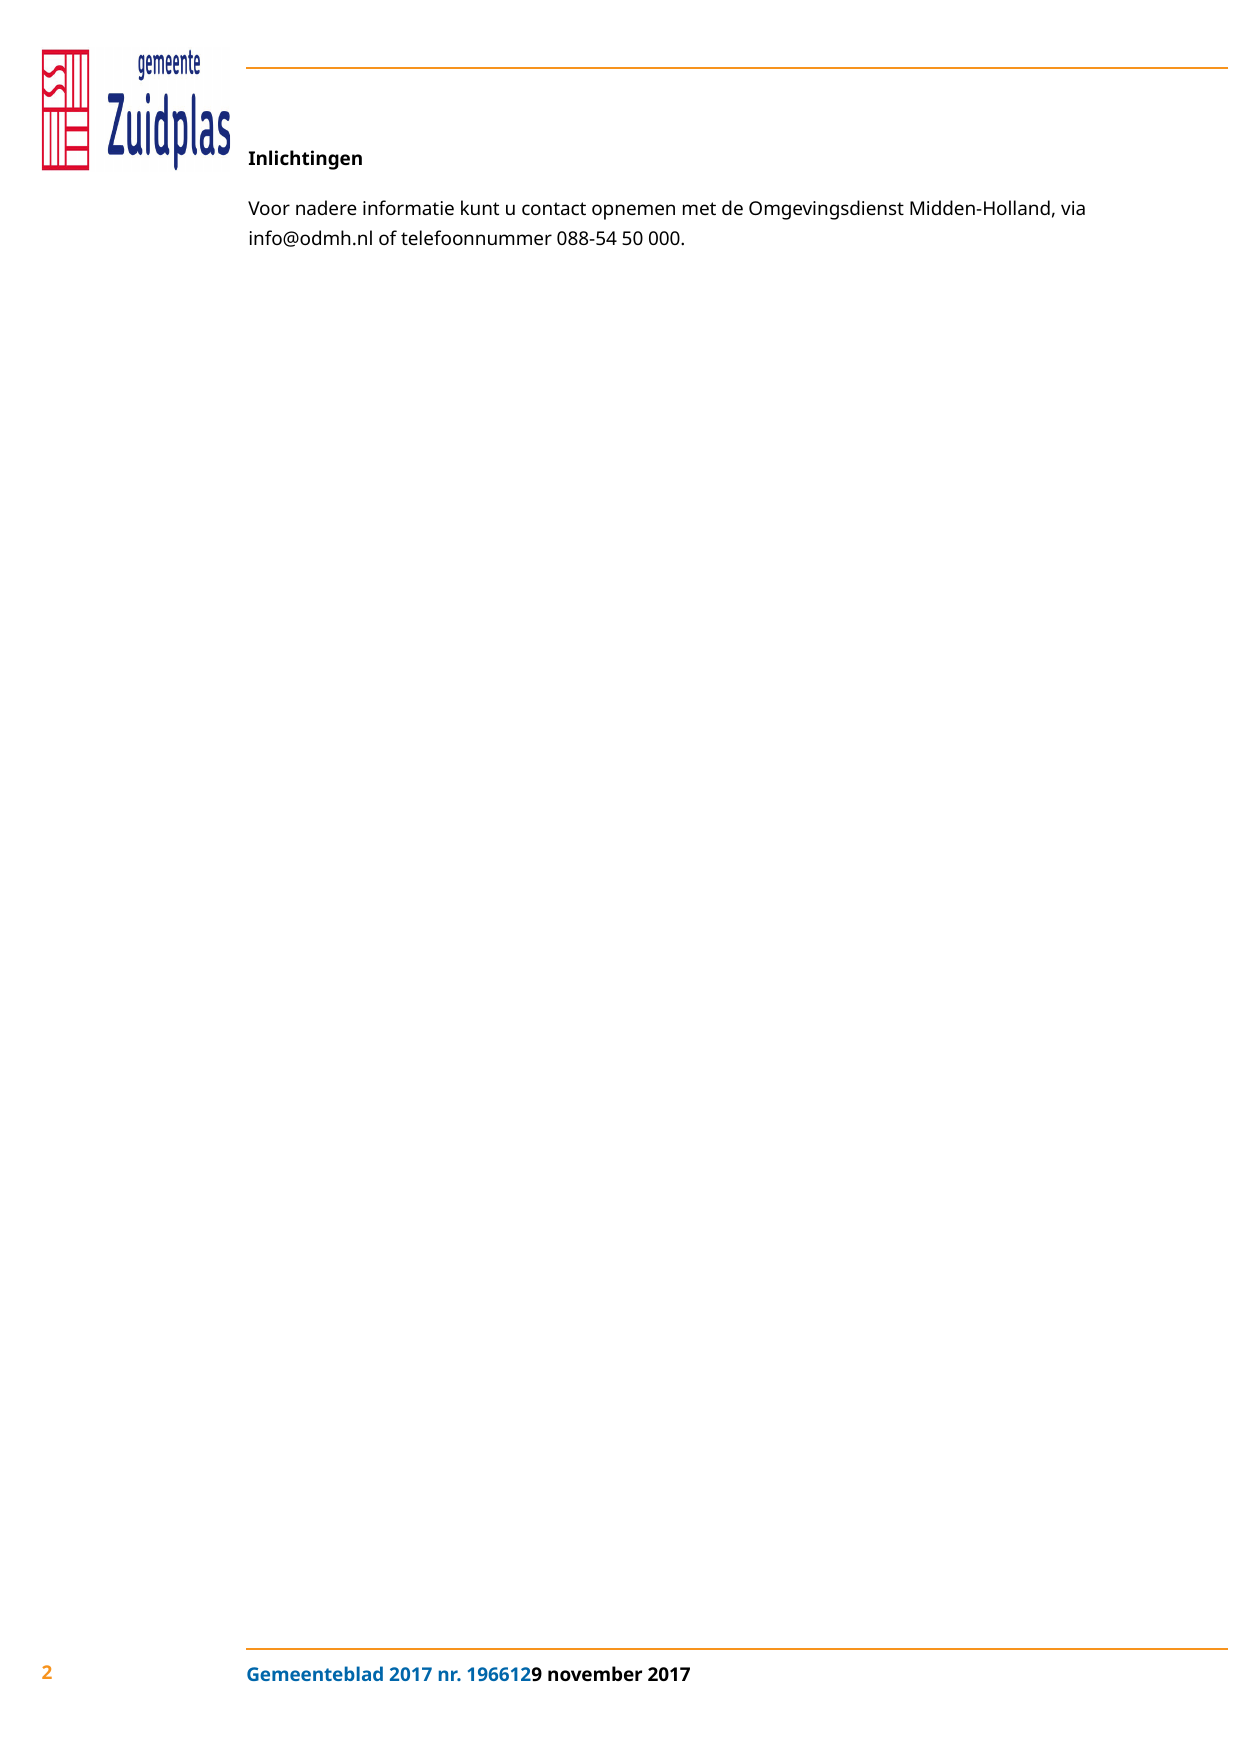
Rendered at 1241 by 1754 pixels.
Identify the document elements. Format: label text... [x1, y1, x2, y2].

text Voor nadere informatie kunt u contact opnemen met de Omgevingsdienst Midden-Holland, via info@odmh.nl of telefoonnummer 088-54 50 000. [248, 196, 1152, 251]
text Inlichtingen [248, 145, 1152, 171]
picture [41, 47, 231, 172]
